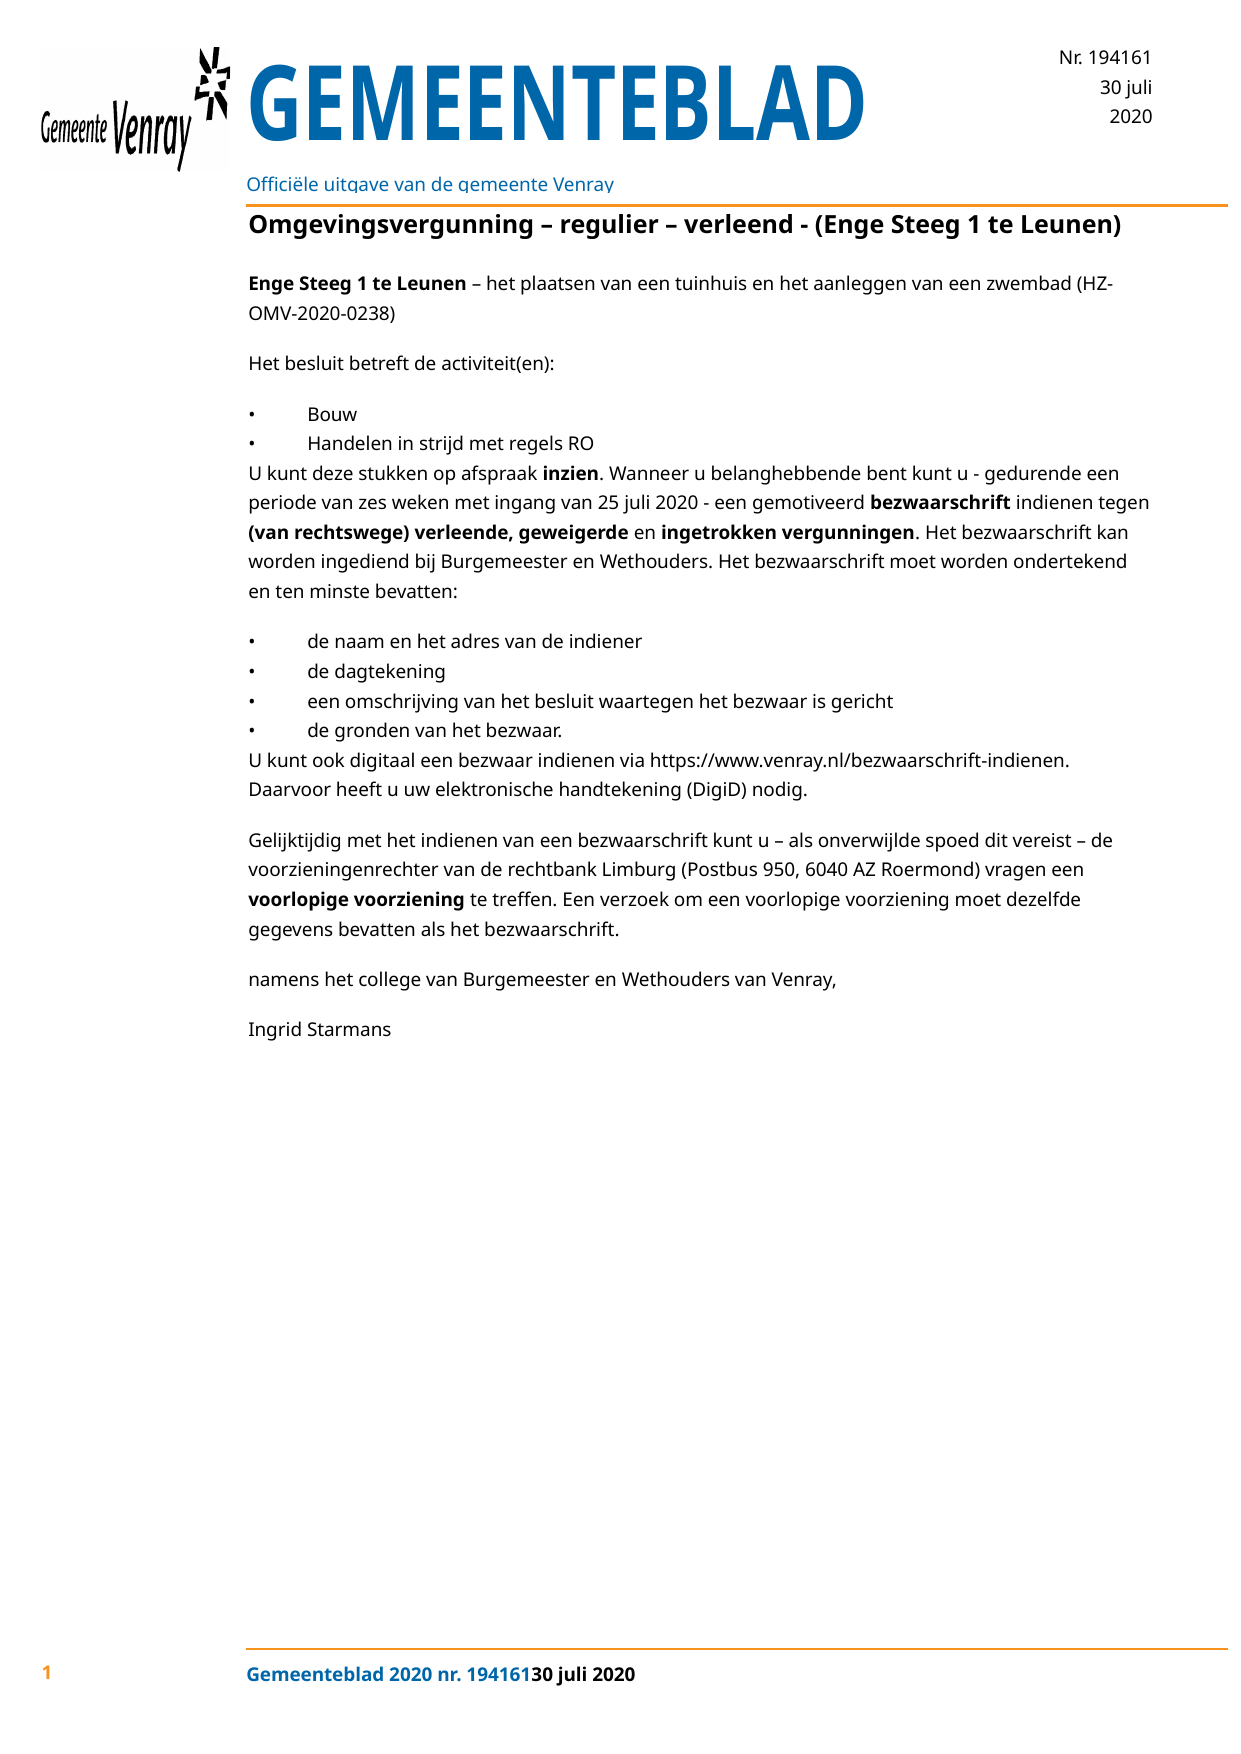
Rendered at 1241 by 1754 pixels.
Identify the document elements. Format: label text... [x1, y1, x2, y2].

list Handelen in strijd met regels RO [248, 430, 1152, 456]
text U kunt ook digitaal een bezwaar indienen via https://www.venray.nl/bezwaarschrift-indienen. Daarvoor heeft u uw elektronische handtekening (DigiD) nodig. [248, 747, 1152, 802]
text Het besluit betreft de activiteit(en): [248, 350, 1152, 376]
list een omschrijving van het besluit waartegen het bezwaar is gericht [248, 688, 1152, 713]
text Enge Steeg 1 te Leunen – het plaatsen van een tuinhuis en het aanleggen van een zwembad (HZ-OMV-2020-0238) [248, 270, 1152, 326]
text namens het college van Burgemeester en Wethouders van Venray, [248, 966, 1152, 992]
text U kunt deze stukken op afspraak inzien. Wanneer u belanghebbende bent kunt u - gedurende een periode van zes weken met ingang van 25 juli 2020 - een gemotiveerd bezwaarschrift indienen tegen (van rechtswege) verleende, geweigerde en ingetrokken vergunningen. Het bezwaarschrift kan worden ingediend bij Burgemeester en Wethouders. Het bezwaarschrift moet worden ondertekend en ten minste bevatten: [248, 460, 1152, 604]
text Omgevingsvergunning – regulier – verleend - (Enge Steeg 1 te Leunen) [248, 207, 1152, 241]
list de gronden van het bezwaar. [248, 717, 1152, 743]
list Bouw [248, 401, 1152, 426]
text Gelijktijdig met het indienen van een bezwaarschrift kunt u – als onverwijlde spoed dit vereist – de voorzieningenrechter van de rechtbank Limburg (Postbus 950, 6040 AZ Roermond) vragen een voorlopige voorziening te treffen. Een verzoek om een voorlopige voorziening moet dezelfde gegevens bevatten als het bezwaarschrift. [248, 827, 1152, 941]
list de dagtekening [248, 658, 1152, 684]
list de naam en het adres van de indiener [248, 629, 1152, 654]
text Ingrid Starmans [248, 1017, 1152, 1042]
picture [41, 47, 231, 172]
